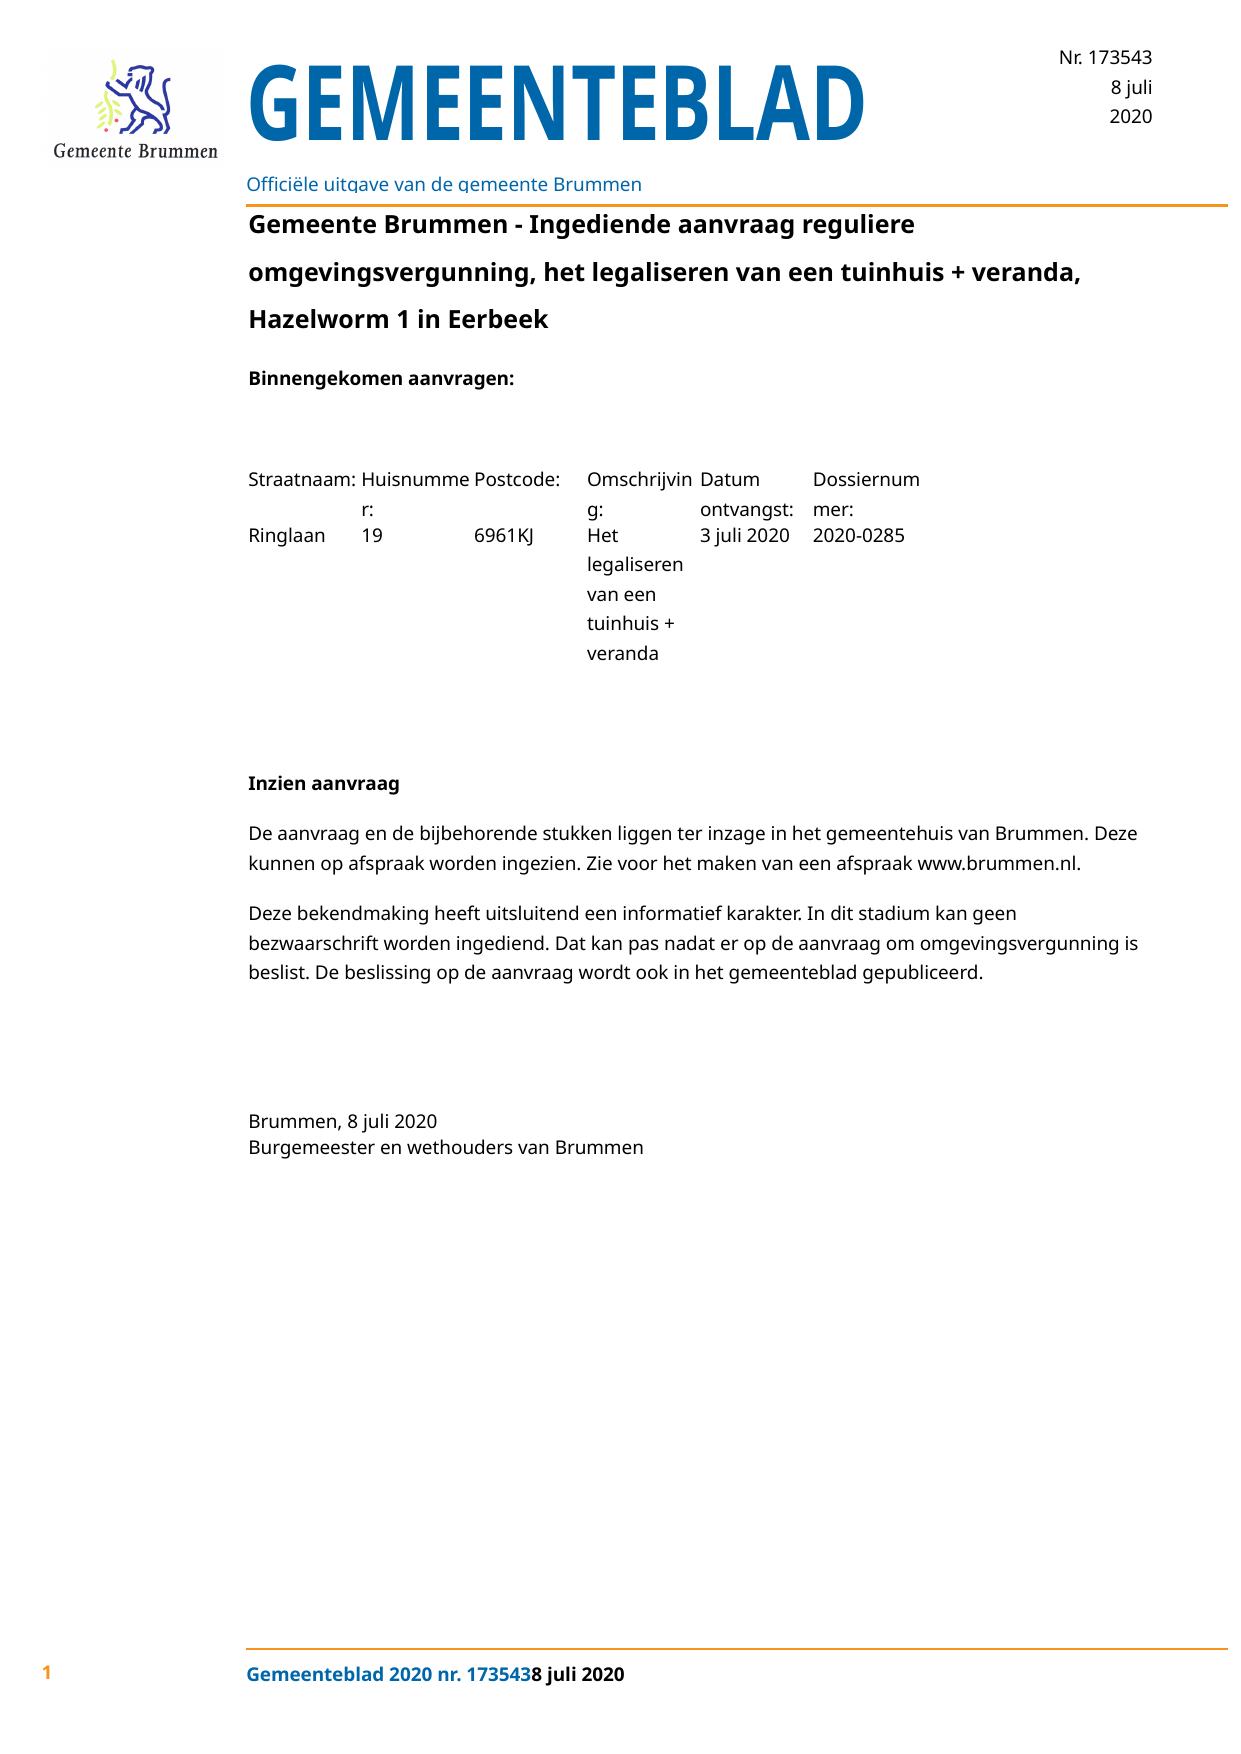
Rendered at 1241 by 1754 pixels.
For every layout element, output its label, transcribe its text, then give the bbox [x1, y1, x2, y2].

table_cell Ringlaan [248, 522, 361, 666]
table_header Dossiernummer: [813, 466, 926, 522]
table_header Straatnaam: [248, 466, 361, 522]
text De aanvraag en de bijbehorende stukken liggen ter inzage in het gemeentehuis van Brummen. Deze kunnen op afspraak worden ingezien. Zie voor het maken van een afspraak www.brummen.nl. [248, 820, 1152, 876]
text Gemeente Brummen - Ingediende aanvraag reguliere omgevingsvergunning, het legaliseren van een tuinhuis + veranda, Hazelworm 1 in Eerbeek [248, 207, 1152, 336]
table_header Omschrijving: [587, 466, 700, 522]
table_header Huisnummer: [361, 466, 474, 522]
text Binnengekomen aanvragen: [248, 366, 1152, 391]
table_header [1039, 466, 1152, 522]
table_cell 19 [361, 522, 474, 666]
table_header Postcode: [474, 466, 587, 522]
table_cell [1039, 522, 1152, 666]
picture [41, 47, 231, 172]
table_cell [926, 522, 1038, 666]
text Brummen, 8 juli 2020 [248, 1108, 1152, 1134]
text Burgemeester en wethouders van Brummen [248, 1134, 1152, 1159]
table_header Datum ontvangst: [700, 466, 813, 522]
table_cell 6961KJ [474, 522, 587, 666]
table_cell 2020-0285 [813, 522, 926, 666]
text Deze bekendmaking heeft uitsluitend een informatief karakter. In dit stadium kan geen bezwaarschrift worden ingediend. Dat kan pas nadat er op de aanvraag om omgevingsvergunning is beslist. De beslissing op de aanvraag wordt ook in het gemeenteblad gepubliceerd. [248, 900, 1152, 985]
table_header [926, 466, 1038, 522]
table_cell 3 juli 2020 [700, 522, 813, 666]
text Inzien aanvraag [248, 770, 1152, 796]
table_cell Het legaliseren van een tuinhuis + veranda [587, 522, 700, 666]
